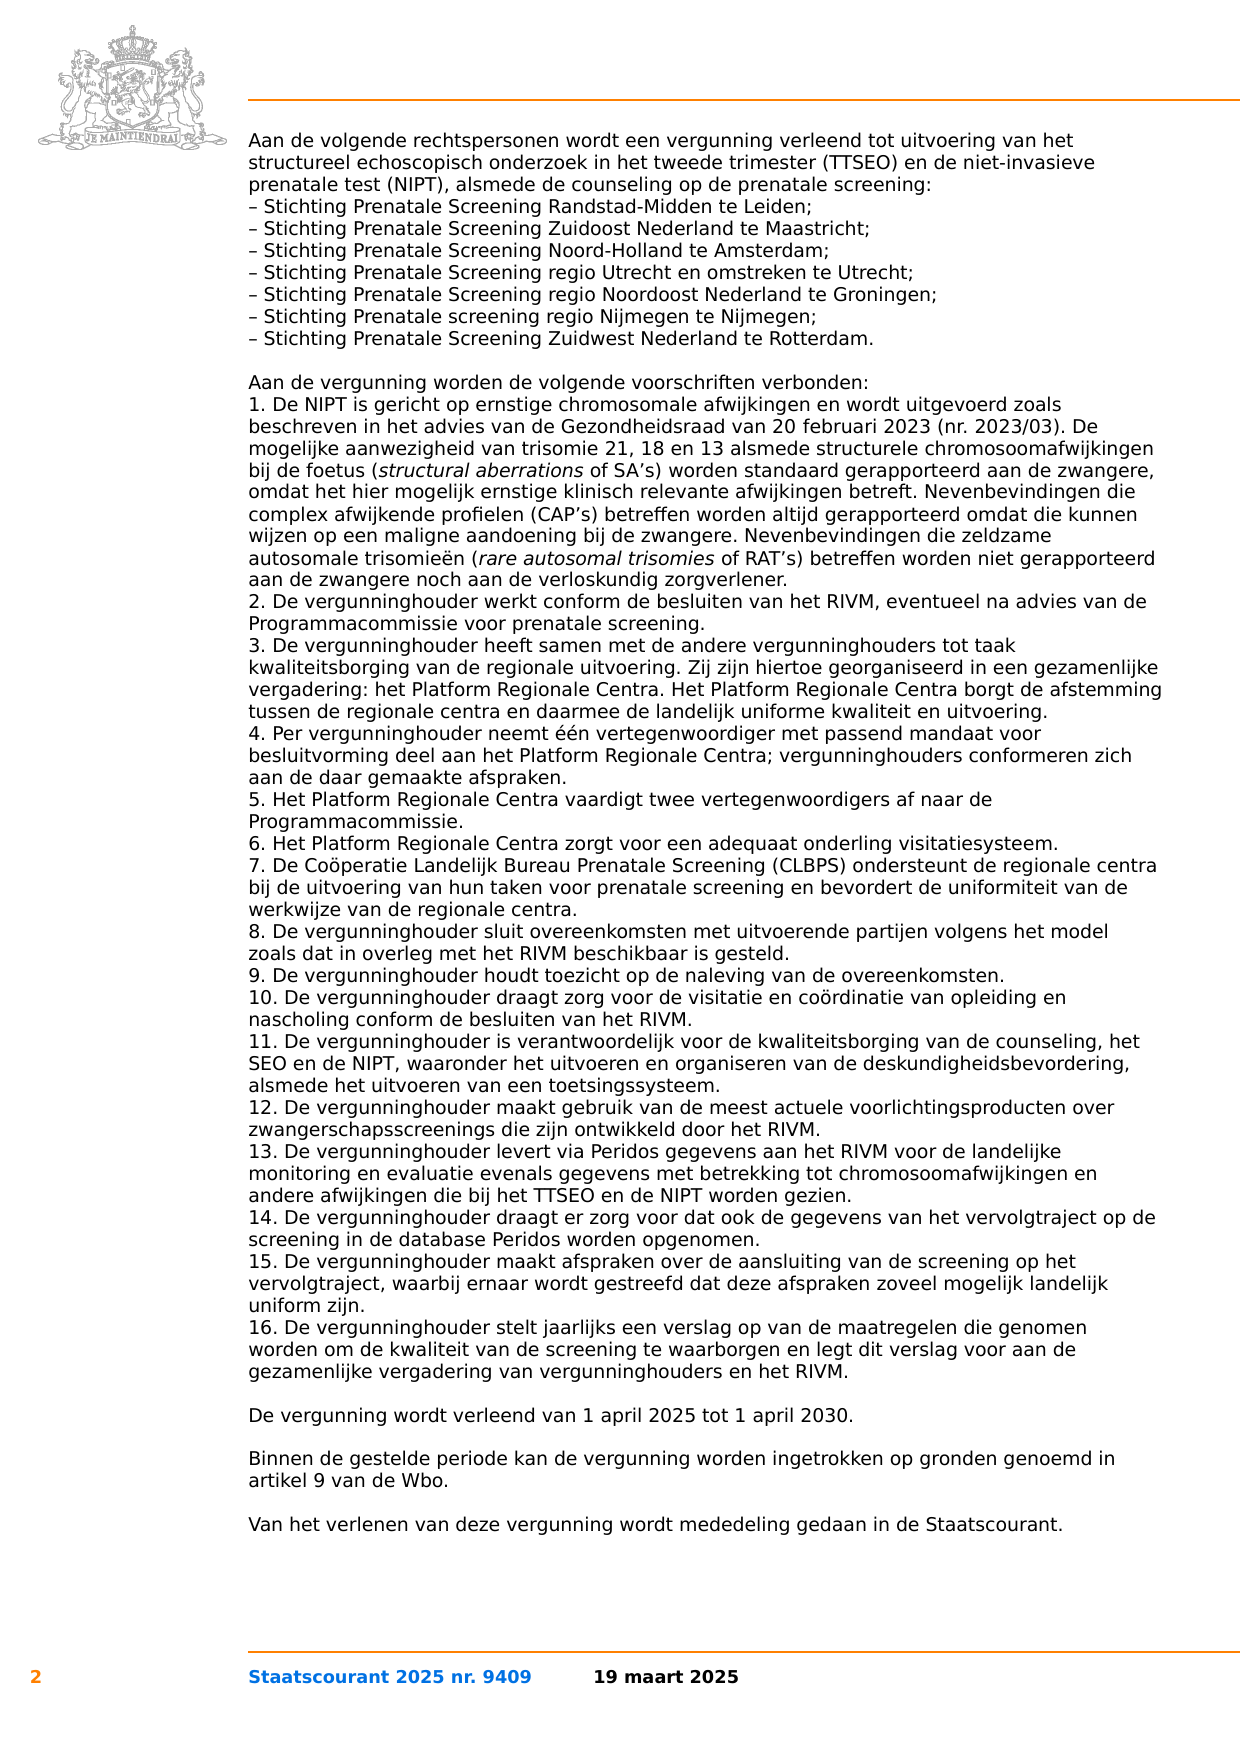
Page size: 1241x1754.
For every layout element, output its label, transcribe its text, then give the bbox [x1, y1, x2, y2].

text 9. De vergunninghouder houdt toezicht op de naleving van de overeenkomsten. [248, 965, 1163, 987]
text 6. Het Platform Regionale Centra zorgt voor een adequaat onderling visitatiesysteem. [248, 833, 1163, 855]
text 10. De vergunninghouder draagt zorg voor de visitatie en coördinatie van opleiding en nascholing conform de besluiten van het RIVM. [248, 987, 1163, 1031]
text Aan de volgende rechtspersonen wordt een vergunning verleend tot uitvoering van het structureel echoscopisch onderzoek in het tweede trimester (TTSEO) en de niet-invasieve prenatale test (NIPT), alsmede de counseling op de prenatale screening: [248, 130, 1163, 196]
text 3. De vergunninghouder heeft samen met de andere vergunninghouders tot taak kwaliteitsborging van de regionale uitvoering. Zij zijn hiertoe georganiseerd in een gezamenlijke vergadering: het Platform Regionale Centra. Het Platform Regionale Centra borgt de afstemming tussen de regionale centra en daarmee de landelijk uniforme kwaliteit en uitvoering. [248, 635, 1163, 723]
text 11. De vergunninghouder is verantwoordelijk voor de kwaliteitsborging van de counseling, het SEO en de NIPT, waaronder het uitvoeren en organiseren van de deskundigheidsbevordering, alsmede het uitvoeren van een toetsingssysteem. [248, 1031, 1163, 1097]
text – Stichting Prenatale Screening Zuidoost Nederland te Maastricht; [248, 218, 1163, 240]
text – Stichting Prenatale Screening regio Noordoost Nederland te Groningen; [248, 284, 1163, 306]
text 12. De vergunninghouder maakt gebruik van de meest actuele voorlichtingsproducten over zwangerschapsscreenings die zijn ontwikkeld door het RIVM. [248, 1097, 1163, 1141]
text – Stichting Prenatale Screening Randstad-Midden te Leiden; [248, 196, 1163, 218]
text 15. De vergunninghouder maakt afspraken over de aansluiting van de screening op het vervolgtraject, waarbij ernaar wordt gestreefd dat deze afspraken zoveel mogelijk landelijk uniform zijn. [248, 1251, 1163, 1317]
text 2. De vergunninghouder werkt conform de besluiten van het RIVM, eventueel na advies van de Programmacommissie voor prenatale screening. [248, 591, 1163, 635]
text 14. De vergunninghouder draagt er zorg voor dat ook de gegevens van het vervolgtraject op de screening in de database Peridos worden opgenomen. [248, 1207, 1163, 1251]
text – Stichting Prenatale Screening Noord-Holland te Amsterdam; [248, 240, 1163, 262]
text – Stichting Prenatale Screening regio Utrecht en omstreken te Utrecht; [248, 262, 1163, 284]
text Binnen de gestelde periode kan de vergunning worden ingetrokken op gronden genoemd in artikel 9 van de Wbo. [248, 1448, 1163, 1492]
text 8. De vergunninghouder sluit overeenkomsten met uitvoerende partijen volgens het model zoals dat in overleg met het RIVM beschikbaar is gesteld. [248, 921, 1163, 965]
picture [38, 25, 227, 150]
text 16. De vergunninghouder stelt jaarlijks een verslag op van de maatregelen die genomen worden om de kwaliteit van de screening te waarborgen en legt dit verslag voor aan de gezamenlijke vergadering van vergunninghouders en het RIVM. [248, 1317, 1163, 1383]
text 7. De Coöperatie Landelijk Bureau Prenatale Screening (CLBPS) ondersteunt de regionale centra bij de uitvoering van hun taken voor prenatale screening en bevordert de uniformiteit van de werkwijze van de regionale centra. [248, 855, 1163, 921]
text – Stichting Prenatale Screening Zuidwest Nederland te Rotterdam. [248, 328, 1163, 350]
text Van het verlenen van deze vergunning wordt mededeling gedaan in de Staatscourant. [248, 1514, 1163, 1536]
text Aan de vergunning worden de volgende voorschriften verbonden: [248, 372, 1163, 393]
text – Stichting Prenatale screening regio Nijmegen te Nijmegen; [248, 306, 1163, 328]
text 1. De NIPT is gericht op ernstige chromosomale afwijkingen en wordt uitgevoerd zoals beschreven in het advies van de Gezondheidsraad van 20 februari 2023 (nr. 2023/03). De mogelijke aanwezigheid van trisomie 21, 18 en 13 alsmede structurele chromosoomafwijkingen bij de foetus (structural aberrations of SA’s) worden standaard gerapporteerd aan de zwangere, omdat het hier mogelijk ernstige klinisch relevante afwijkingen betreft. Nevenbevindingen die complex afwijkende profielen (CAP’s) betreffen worden altijd gerapporteerd omdat die kunnen wijzen op een maligne aandoening bij de zwangere. Nevenbevindingen die zeldzame autosomale trisomieën (rare autosomal trisomies of RAT’s) betreffen worden niet gerapporteerd aan de zwangere noch aan de verloskundig zorgverlener. [248, 393, 1163, 591]
text De vergunning wordt verleend van 1 april 2025 tot 1 april 2030. [248, 1404, 1163, 1426]
text 13. De vergunninghouder levert via Peridos gegevens aan het RIVM voor de landelijke monitoring en evaluatie evenals gegevens met betrekking tot chromosoomafwijkingen en andere afwijkingen die bij het TTSEO en de NIPT worden gezien. [248, 1141, 1163, 1207]
text 5. Het Platform Regionale Centra vaardigt twee vertegenwoordigers af naar de Programmacommissie. [248, 789, 1163, 833]
text 4. Per vergunninghouder neemt één vertegenwoordiger met passend mandaat voor besluitvorming deel aan het Platform Regionale Centra; vergunninghouders conformeren zich aan de daar gemaakte afspraken. [248, 723, 1163, 789]
